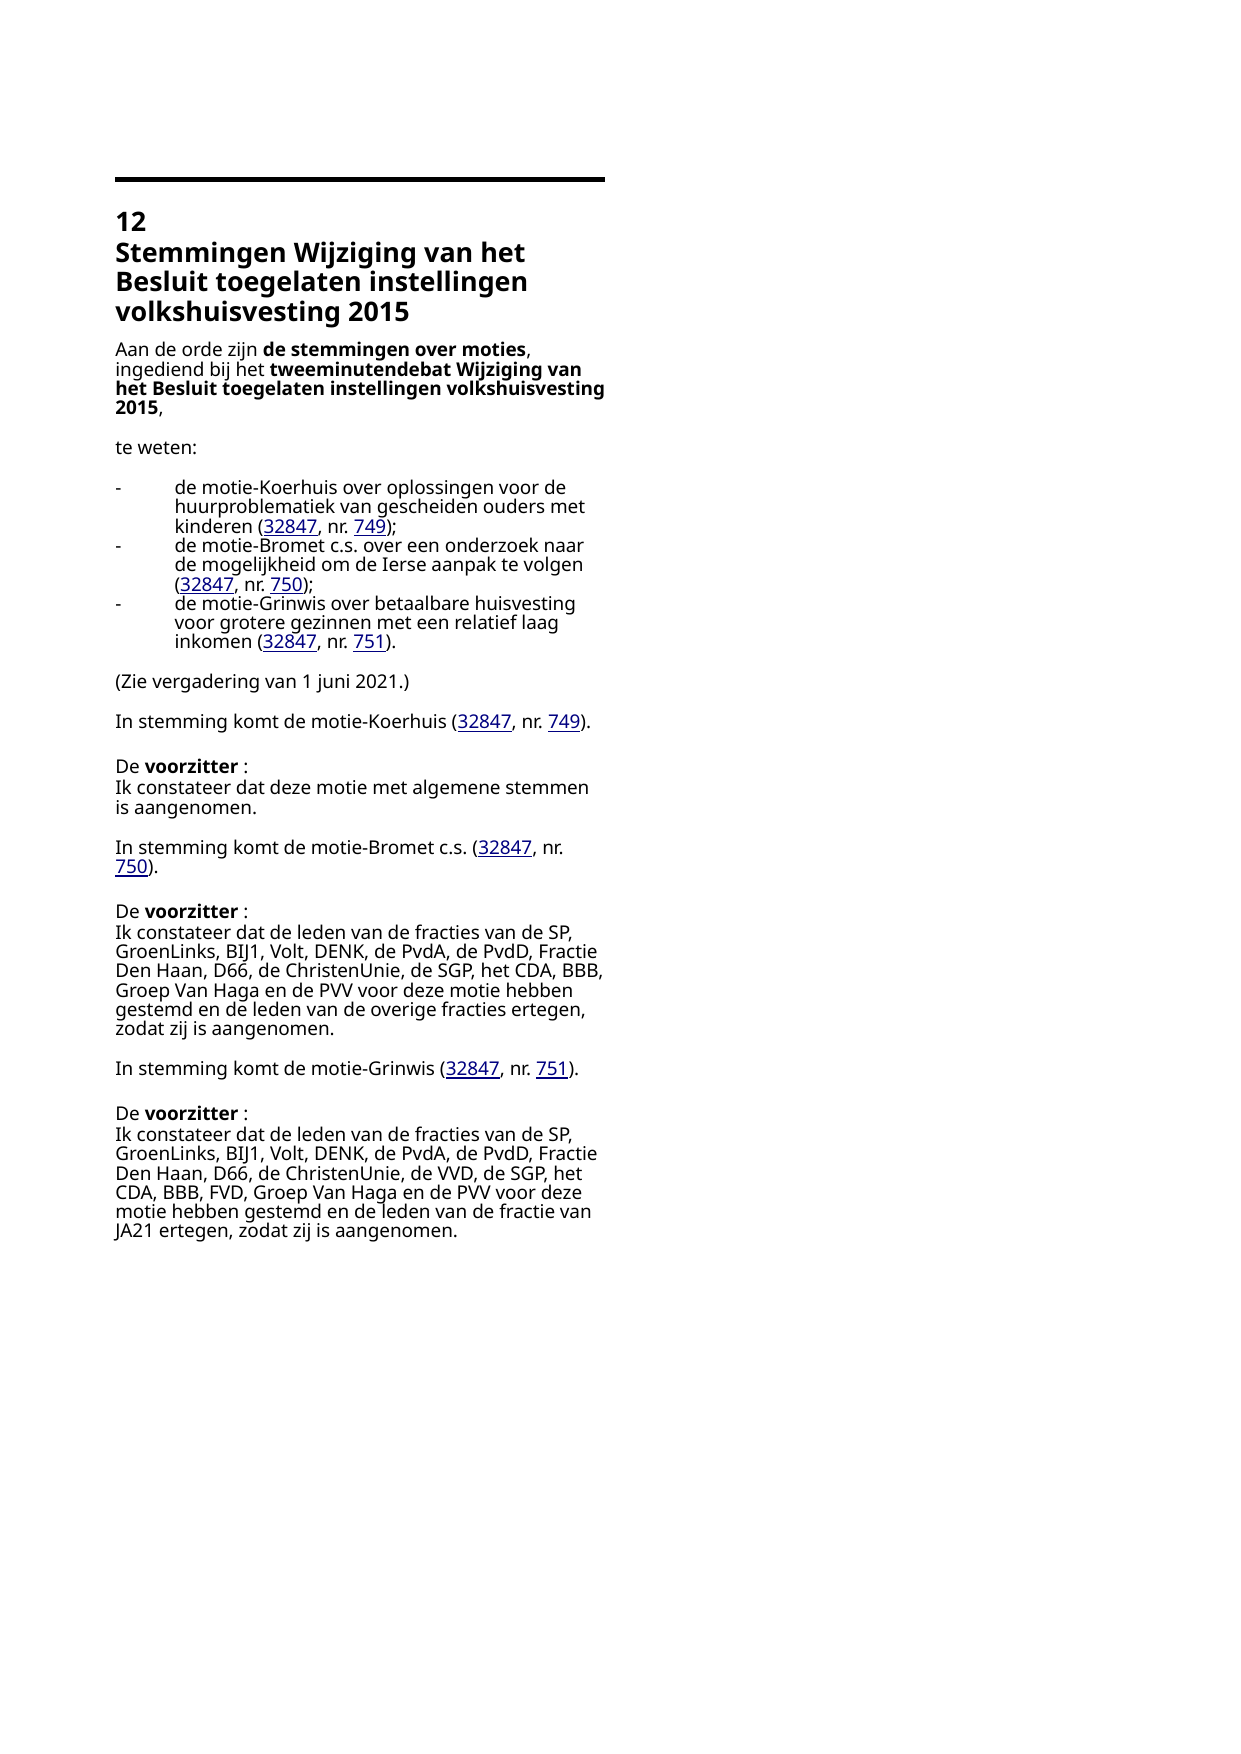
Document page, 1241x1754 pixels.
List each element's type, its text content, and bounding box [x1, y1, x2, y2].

text Aan de orde zijn de stemmingen over moties, ingediend bij het tweeminutendebat Wijziging van het Besluit toegelaten instellingen volkshuisvesting 2015, [115, 341, 605, 418]
text De voorzitter : [115, 754, 605, 779]
list de motie-Bromet c.s. over een onderzoek naar de mogelijkheid om de Ierse aanpak te volgen (32847, nr. 750); [115, 537, 605, 595]
text Ik constateer dat de leden van de fracties van de SP, GroenLinks, BIJ1, Volt, DENK, de PvdA, de PvdD, Fractie Den Haan, D66, de ChristenUnie, de VVD, de SGP, het CDA, BBB, FVD, Groep Van Haga en de PVV voor deze motie hebben gestemd en de leden van de fractie van JA21 ertegen, zodat zij is aangenomen. [115, 1126, 605, 1242]
text te weten: [115, 439, 605, 458]
text (Zie vergadering van 1 juni 2021.) [115, 673, 605, 693]
text Ik constateer dat de leden van de fracties van de SP, GroenLinks, BIJ1, Volt, DENK, de PvdA, de PvdD, Fractie Den Haan, D66, de ChristenUnie, de SGP, het CDA, BBB, Groep Van Haga en de PVV voor deze motie hebben gestemd en de leden van de overige fracties ertegen, zodat zij is aangenomen. [115, 924, 605, 1039]
text 12 [115, 203, 605, 239]
text In stemming komt de motie-Koerhuis (32847, nr. 749). [115, 713, 605, 733]
text Ik constateer dat deze motie met algemene stemmen is aangenomen. [115, 779, 605, 818]
text In stemming komt de motie-Grinwis (32847, nr. 751). [115, 1060, 605, 1079]
text De voorzitter : [115, 1100, 605, 1126]
list de motie-Grinwis over betaalbare huisvesting voor grotere gezinnen met een relatief laag inkomen (32847, nr. 751). [115, 595, 605, 653]
text In stemming komt de motie-Bromet c.s. (32847, nr. 750). [115, 839, 605, 877]
text De voorzitter : [115, 898, 605, 924]
text Stemmingen Wijziging van het Besluit toegelaten instellingen volkshuisvesting 2015 [115, 239, 605, 341]
list de motie-Koerhuis over oplossingen voor de huurproblematiek van gescheiden ouders met kinderen (32847, nr. 749); [115, 479, 605, 537]
